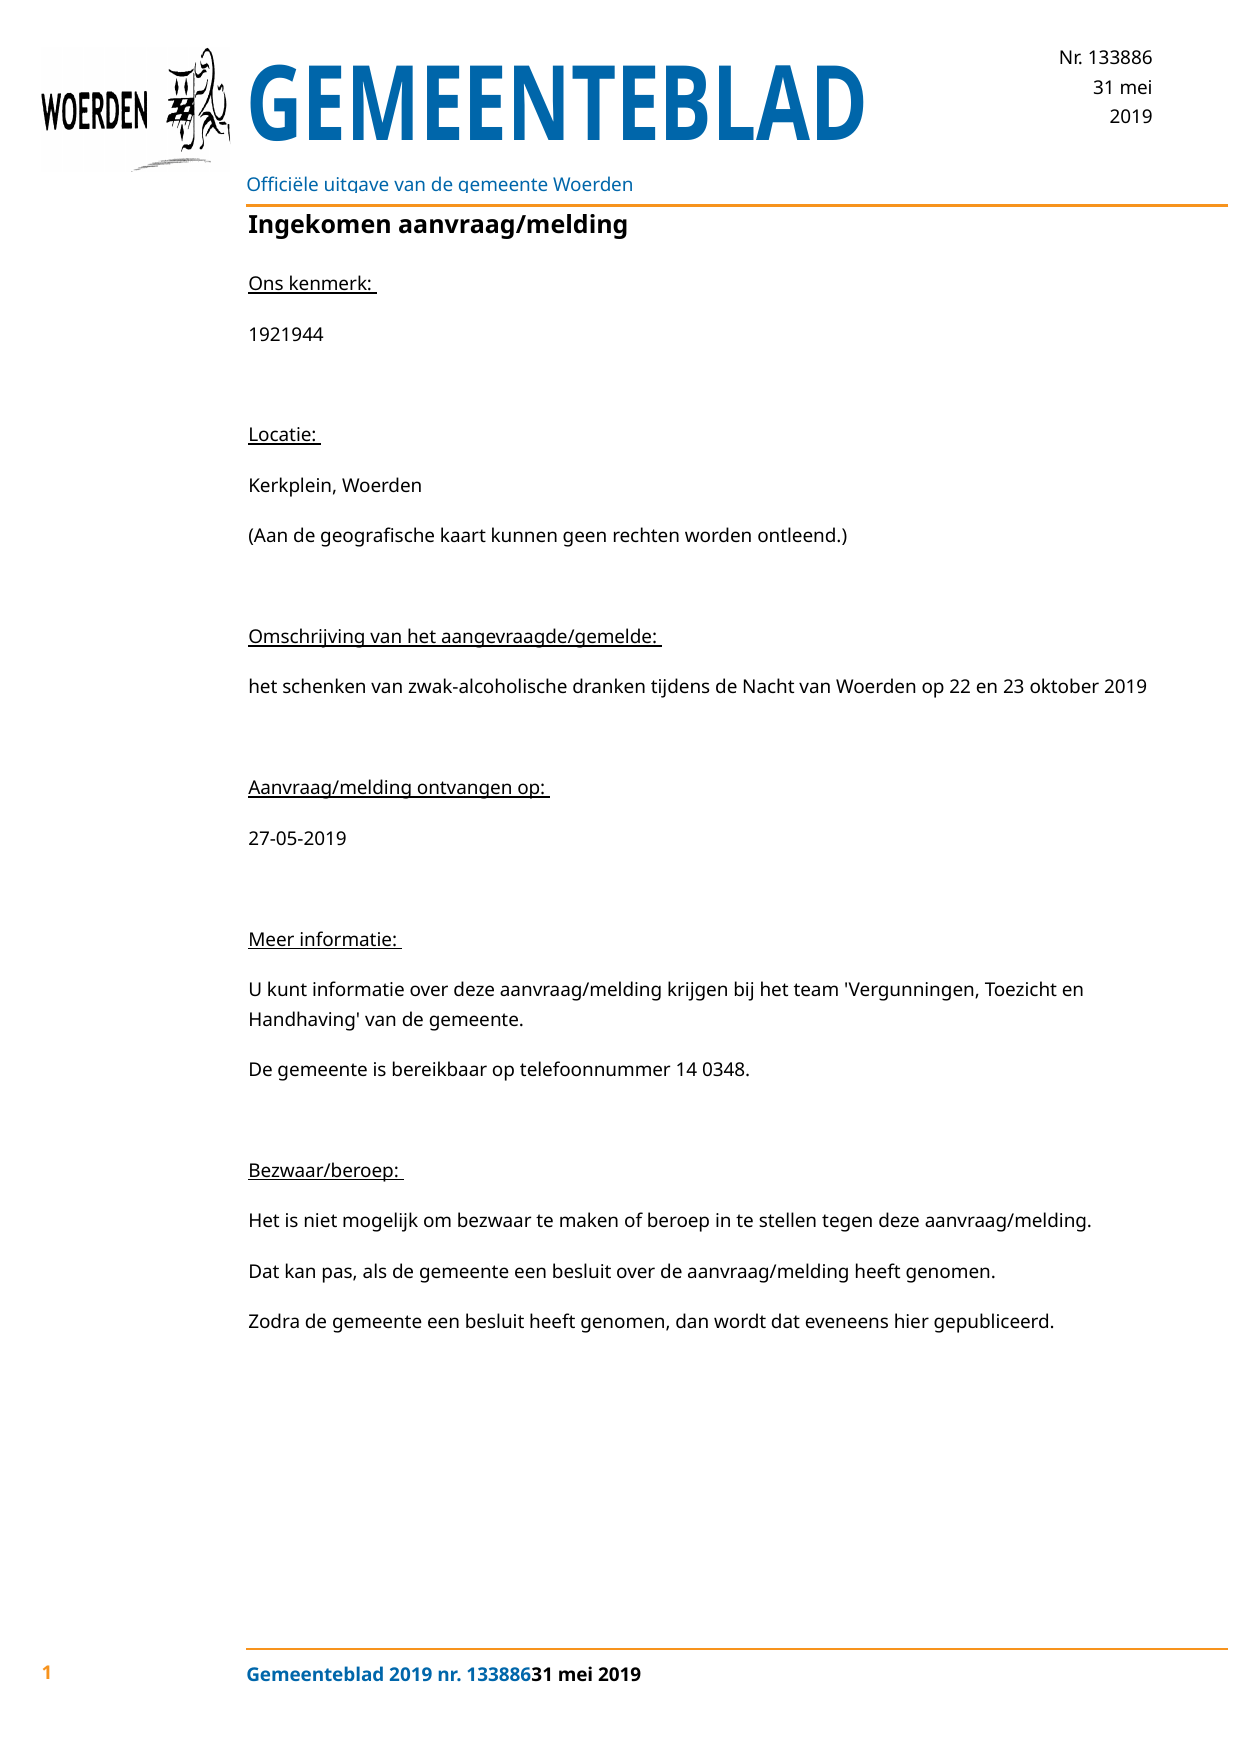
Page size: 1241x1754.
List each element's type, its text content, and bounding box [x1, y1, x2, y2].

picture [41, 47, 231, 172]
text Ingekomen aanvraag/melding [248, 207, 1152, 241]
text 27-05-2019 [248, 825, 1152, 851]
text Ons kenmerk: [248, 270, 1152, 296]
text Kerkplein, Woerden [248, 472, 1152, 498]
text Het is niet mogelijk om bezwaar te maken of beroep in te stellen tegen deze aanvraag/melding. [248, 1207, 1152, 1233]
text Aanvraag/melding ontvangen op: [248, 774, 1152, 800]
text 1921944 [248, 321, 1152, 346]
text Zodra de gemeente een besluit heeft genomen, dan wordt dat eveneens hier gepubliceerd. [248, 1308, 1152, 1334]
text Meer informatie: [248, 926, 1152, 951]
text Dat kan pas, als de gemeente een besluit over de aanvraag/melding heeft genomen. [248, 1258, 1152, 1283]
text het schenken van zwak-alcoholische dranken tijdens de Nacht van Woerden op 22 en 23 oktober 2019 [248, 674, 1152, 699]
text Bezwaar/beroep: [248, 1157, 1152, 1183]
text Locatie: [248, 422, 1152, 447]
text Omschrijving van het aangevraagde/gemelde: [248, 623, 1152, 649]
text (Aan de geografische kaart kunnen geen rechten worden ontleend.) [248, 522, 1152, 548]
text U kunt informatie over deze aanvraag/melding krijgen bij het team 'Vergunningen, Toezicht en Handhaving' van de gemeente. [248, 976, 1152, 1031]
text De gemeente is bereikbaar op telefoonnummer 14 0348. [248, 1056, 1152, 1082]
